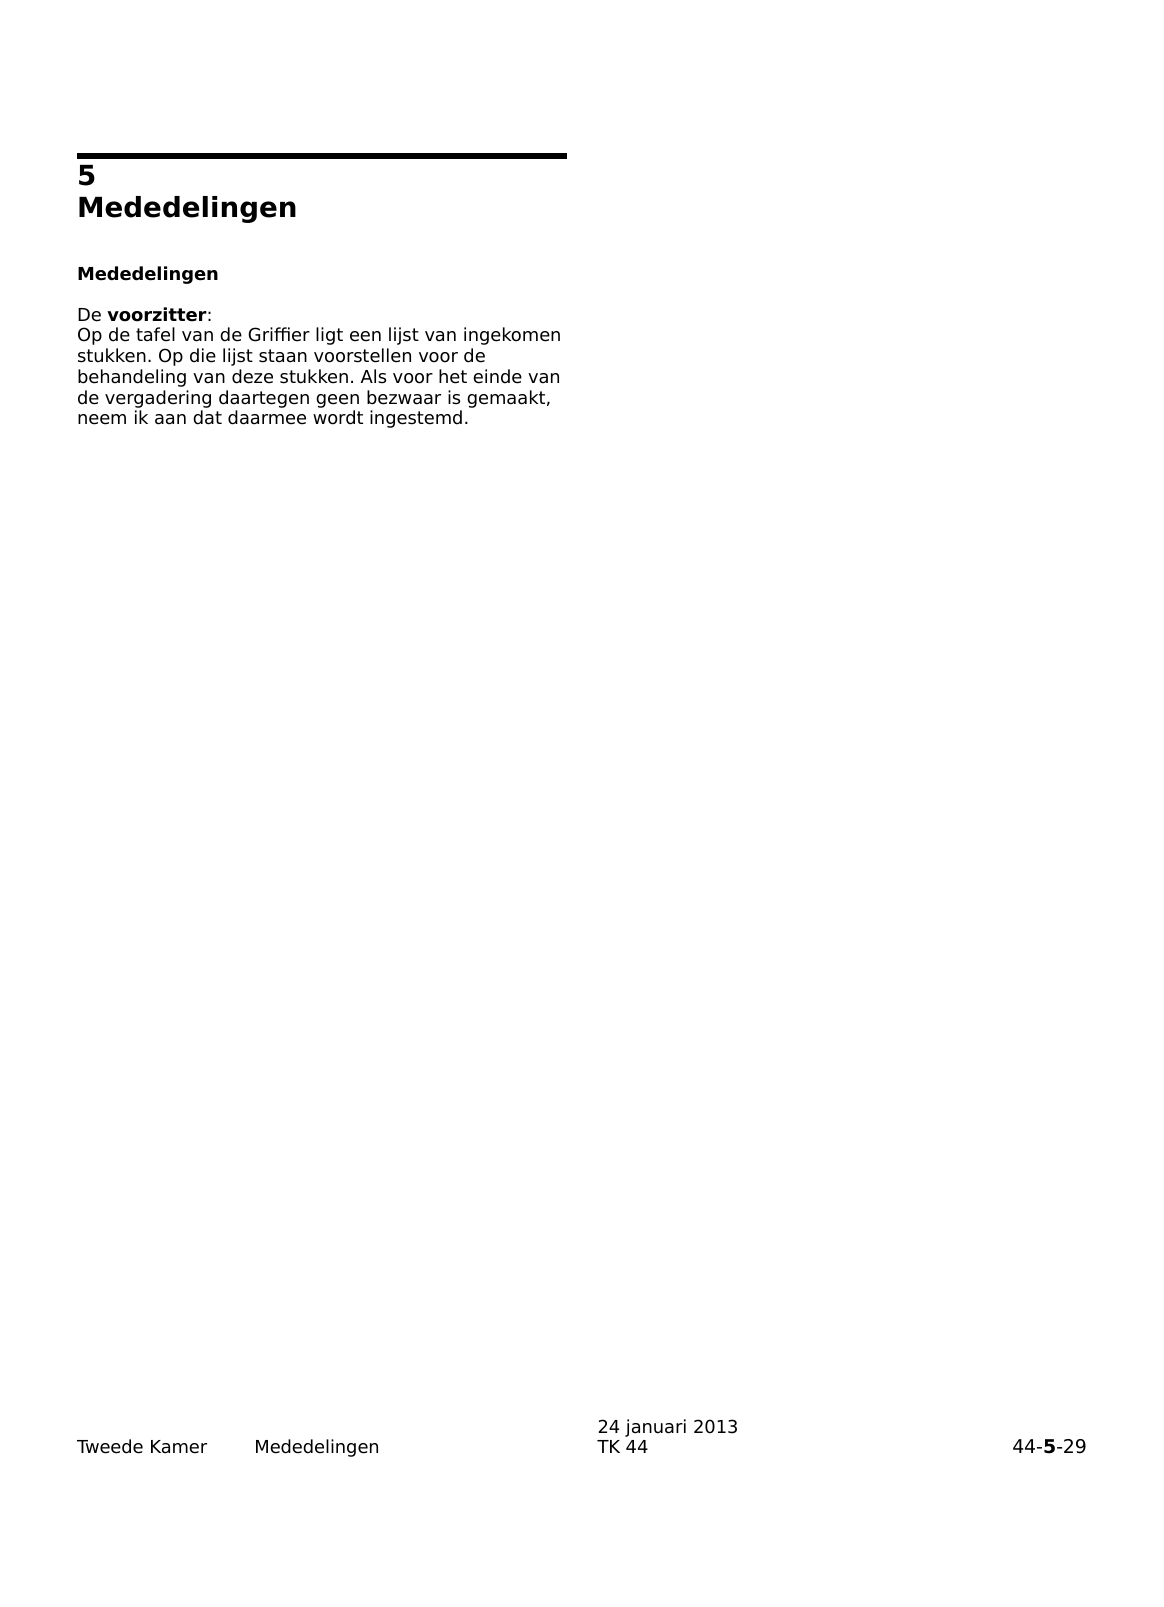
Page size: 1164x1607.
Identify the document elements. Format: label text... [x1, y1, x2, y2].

text Mededelingen [77, 264, 567, 284]
title 5 Mededelingen [77, 159, 567, 224]
text De voorzitter: [77, 304, 567, 325]
text Op de tafel van de Griffier ligt een lijst van ingekomen stukken. Op die lijst staan voorstellen voor de behandeling van deze stukken. Als voor het einde van de vergadering daartegen geen bezwaar is gemaakt, neem ik aan dat daarmee wordt ingestemd. [77, 325, 567, 429]
